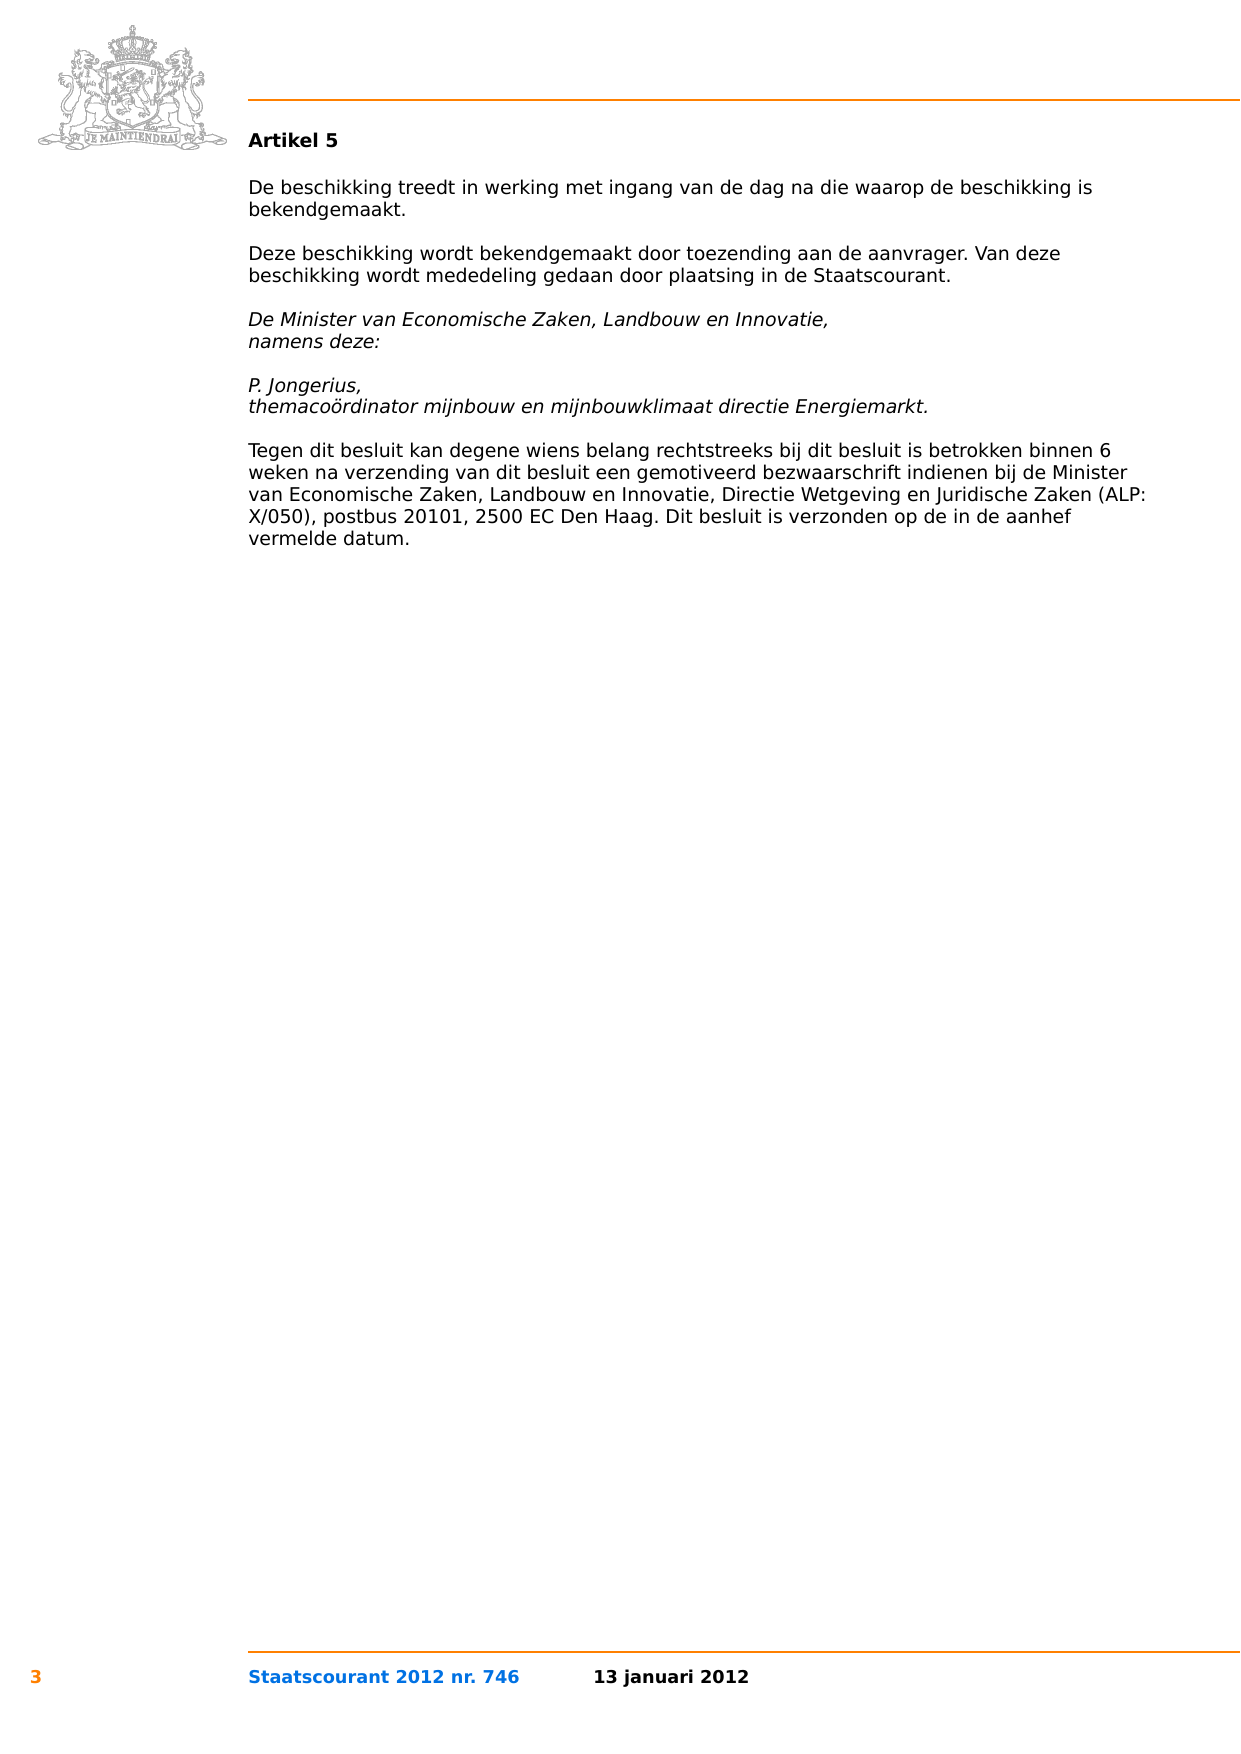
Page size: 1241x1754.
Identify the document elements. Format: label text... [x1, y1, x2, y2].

text De beschikking treedt in werking met ingang van de dag na die waarop de beschikking is bekendgemaakt. [248, 177, 1163, 221]
text Deze beschikking wordt bekendgemaakt door toezending aan de aanvrager. Van deze beschikking wordt mededeling gedaan door plaatsing in de Staatscourant. [248, 243, 1163, 287]
subtitle Artikel 5 [248, 130, 1163, 152]
text Tegen dit besluit kan degene wiens belang rechtstreeks bij dit besluit is betrokken binnen 6 weken na verzending van dit besluit een gemotiveerd bezwaarschrift indienen bij de Minister van Economische Zaken, Landbouw en Innovatie, Directie Wetgeving en Juridische Zaken (ALP: X/050), postbus 20101, 2500 EC Den Haag. Dit besluit is verzonden op de in de aanhef vermelde datum. [248, 440, 1163, 550]
text De Minister van Economische Zaken, Landbouw en Innovatie, namens deze: P. Jongerius, themacoördinator mijnbouw en mijnbouwklimaat directie Energiemarkt. [248, 308, 1163, 418]
picture [38, 25, 227, 150]
